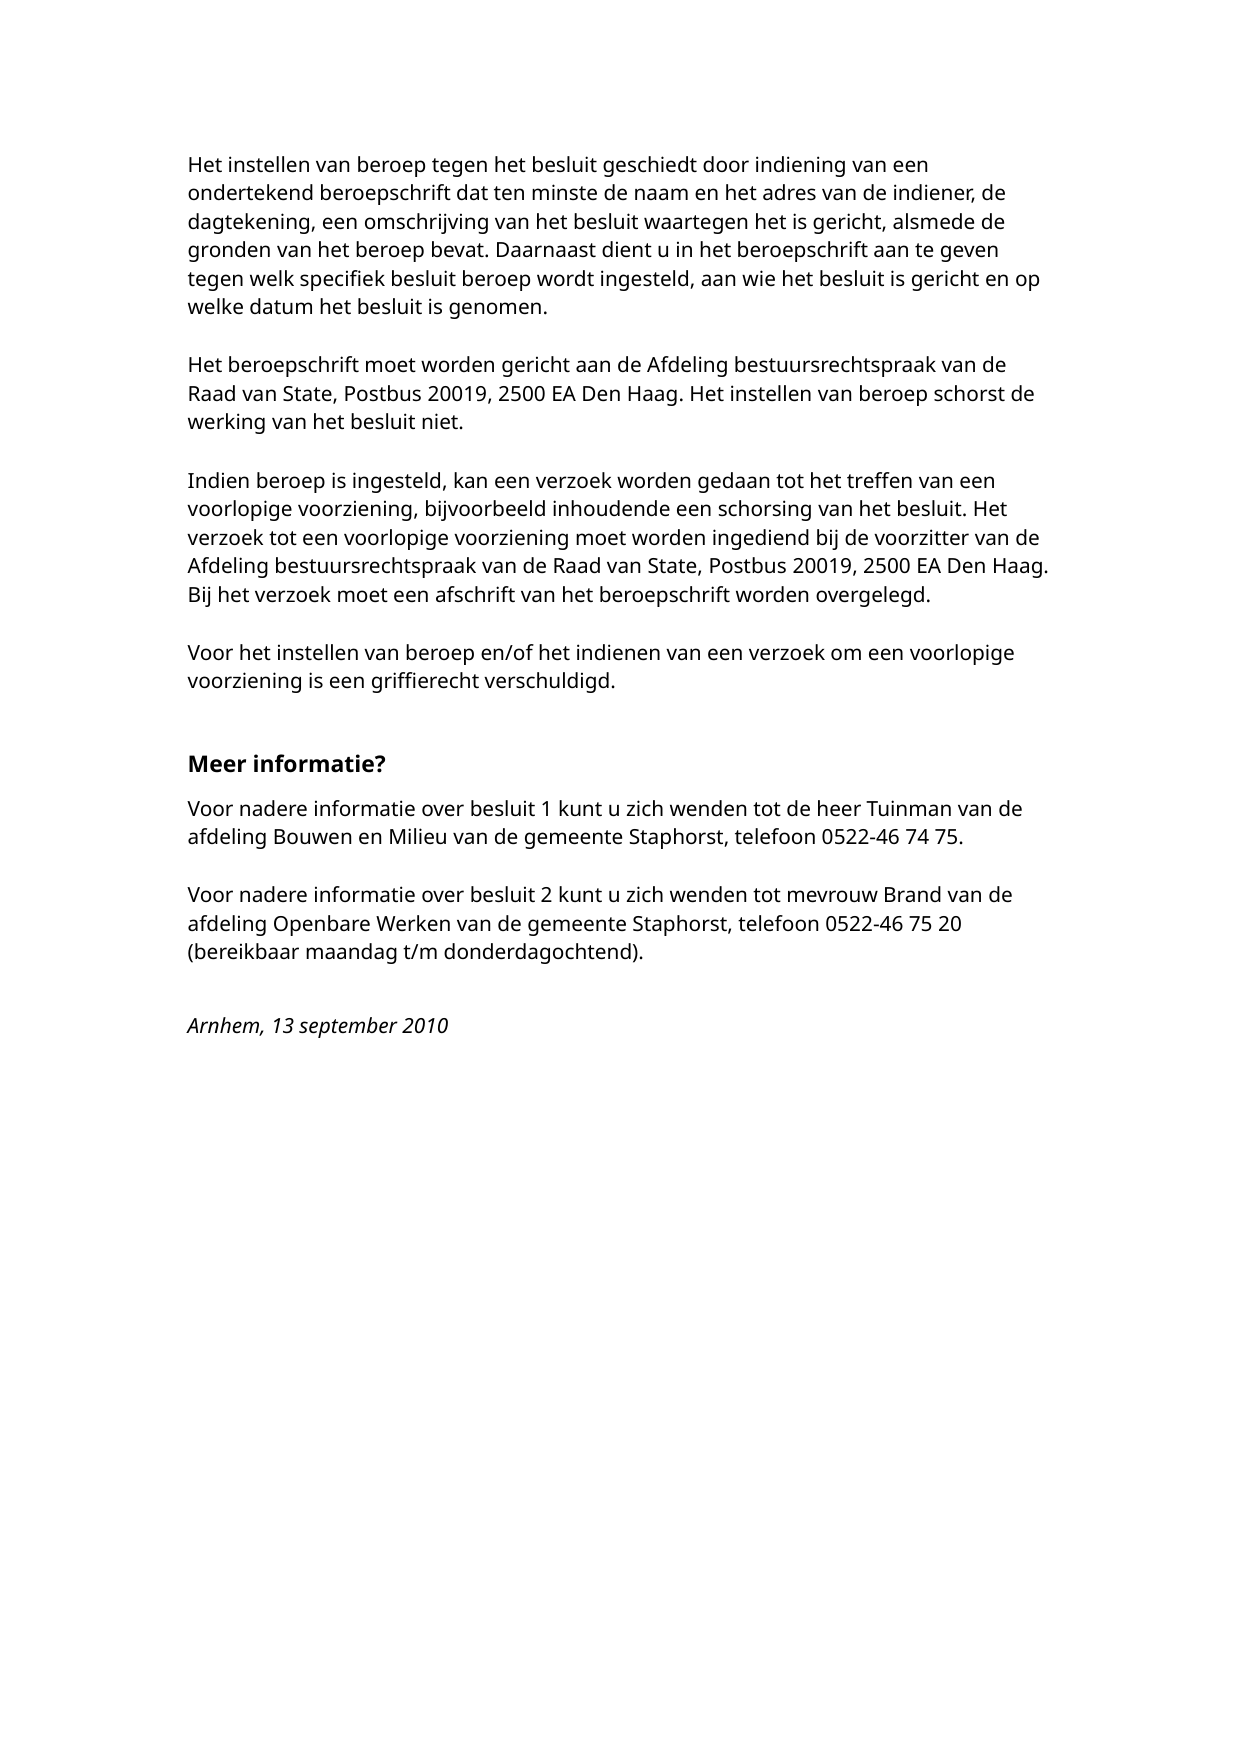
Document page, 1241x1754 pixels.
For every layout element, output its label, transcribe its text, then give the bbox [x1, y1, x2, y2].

text Voor het instellen van beroep en/of het indienen van een verzoek om een voorlopige voorziening is een griffierecht verschuldigd. [187, 638, 1053, 695]
text Indien beroep is ingesteld, kan een verzoek worden gedaan tot het treffen van een voorlopige voorziening, bijvoorbeeld inhoudende een schorsing van het besluit. Het verzoek tot een voorlopige voorziening moet worden ingediend bij de voorzitter van de Afdeling bestuursrechtspraak van de Raad van State, Postbus 20019, 2500 EA Den Haag. Bij het verzoek moet een afschrift van het beroepschrift worden overgelegd. [187, 466, 1053, 608]
text Het instellen van beroep tegen het besluit geschiedt door indiening van een ondertekend beroepschrift dat ten minste de naam en het adres van de indiener, de dagtekening, een omschrijving van het besluit waartegen het is gericht, alsmede de gronden van het beroep bevat. Daarnaast dient u in het beroepschrift aan te geven tegen welk specifiek besluit beroep wordt ingesteld, aan wie het besluit is gericht en op welke datum het besluit is genomen. [187, 150, 1053, 321]
subtitle Meer informatie? [187, 747, 1053, 779]
text Voor nadere informatie over besluit 2 kunt u zich wenden tot mevrouw Brand van de afdeling Openbare Werken van de gemeente Staphorst, telefoon 0522-46 75 20 (bereikbaar maandag t/m donderdagochtend). [187, 881, 1053, 966]
text Arnhem, 13 september 2010 [187, 1011, 1053, 1039]
text Voor nadere informatie over besluit 1 kunt u zich wenden tot de heer Tuinman van de afdeling Bouwen en Milieu van de gemeente Staphorst, telefoon 0522-46 74 75. [187, 794, 1053, 851]
text Het beroepschrift moet worden gericht aan de Afdeling bestuursrechtspraak van de Raad van State, Postbus 20019, 2500 EA Den Haag. Het instellen van beroep schorst de werking van het besluit niet. [187, 351, 1053, 436]
